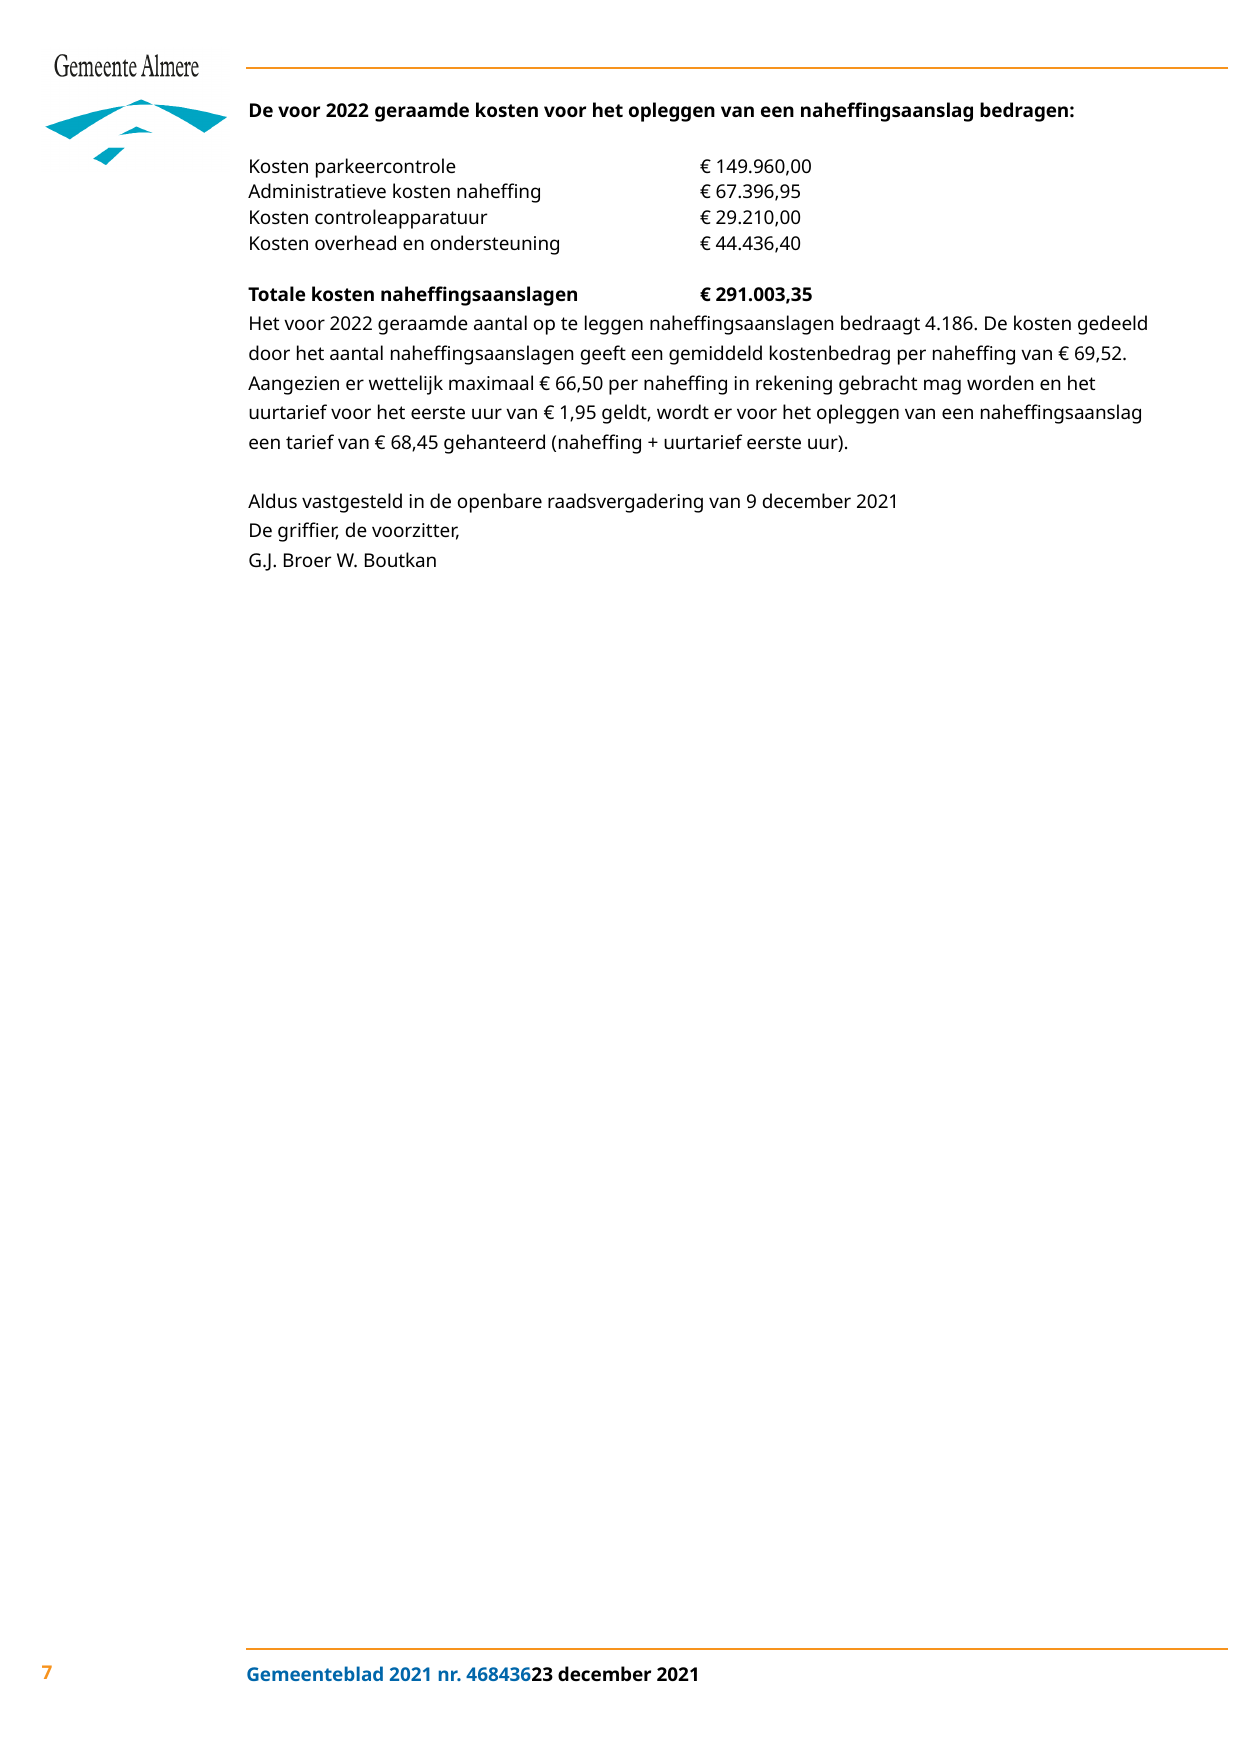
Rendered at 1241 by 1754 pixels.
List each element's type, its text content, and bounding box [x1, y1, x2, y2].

table_cell [700, 256, 1152, 282]
table_cell € 67.396,95 [700, 179, 1152, 204]
table_cell Kosten overhead en ondersteuning [248, 230, 700, 256]
table_cell € 291.003,35 [700, 282, 1152, 307]
table_cell Totale kosten naheffingsaanslagen [248, 282, 700, 307]
text Aldus vastgesteld in de openbare raadsvergadering van 9 december 2021 [248, 488, 1152, 514]
table_cell Administratieve kosten naheffing [248, 179, 700, 204]
table_cell [248, 256, 700, 282]
picture [41, 47, 231, 172]
text Het voor 2022 geraamde aantal op te leggen naheffingsaanslagen bedraagt 4.186. De kosten gedeeld door het aantal naheffingsaanslagen geeft een gemiddeld kostenbedrag per naheffing van € 69,52. Aangezien er wettelijk maximaal € 66,50 per naheffing in rekening gebracht mag worden en het uurtarief voor het eerste uur van € 1,95 geldt, wordt er voor het opleggen van een naheffingsaanslag een tarief van € 68,45 gehanteerd (naheffing + uurtarief eerste uur). [248, 311, 1152, 455]
table_cell € 44.436,40 [700, 230, 1152, 256]
table_header € 149.960,00 [700, 153, 1152, 179]
text De griffier, de voorzitter, [248, 518, 1152, 543]
table_cell Kosten controleapparatuur [248, 205, 700, 230]
text G.J. Broer W. Boutkan [248, 547, 1152, 573]
table_cell € 29.210,00 [700, 205, 1152, 230]
table_header Kosten parkeercontrole [248, 153, 700, 179]
text De voor 2022 geraamde kosten voor het opleggen van een naheffingsaanslag bedragen: [248, 95, 1152, 123]
